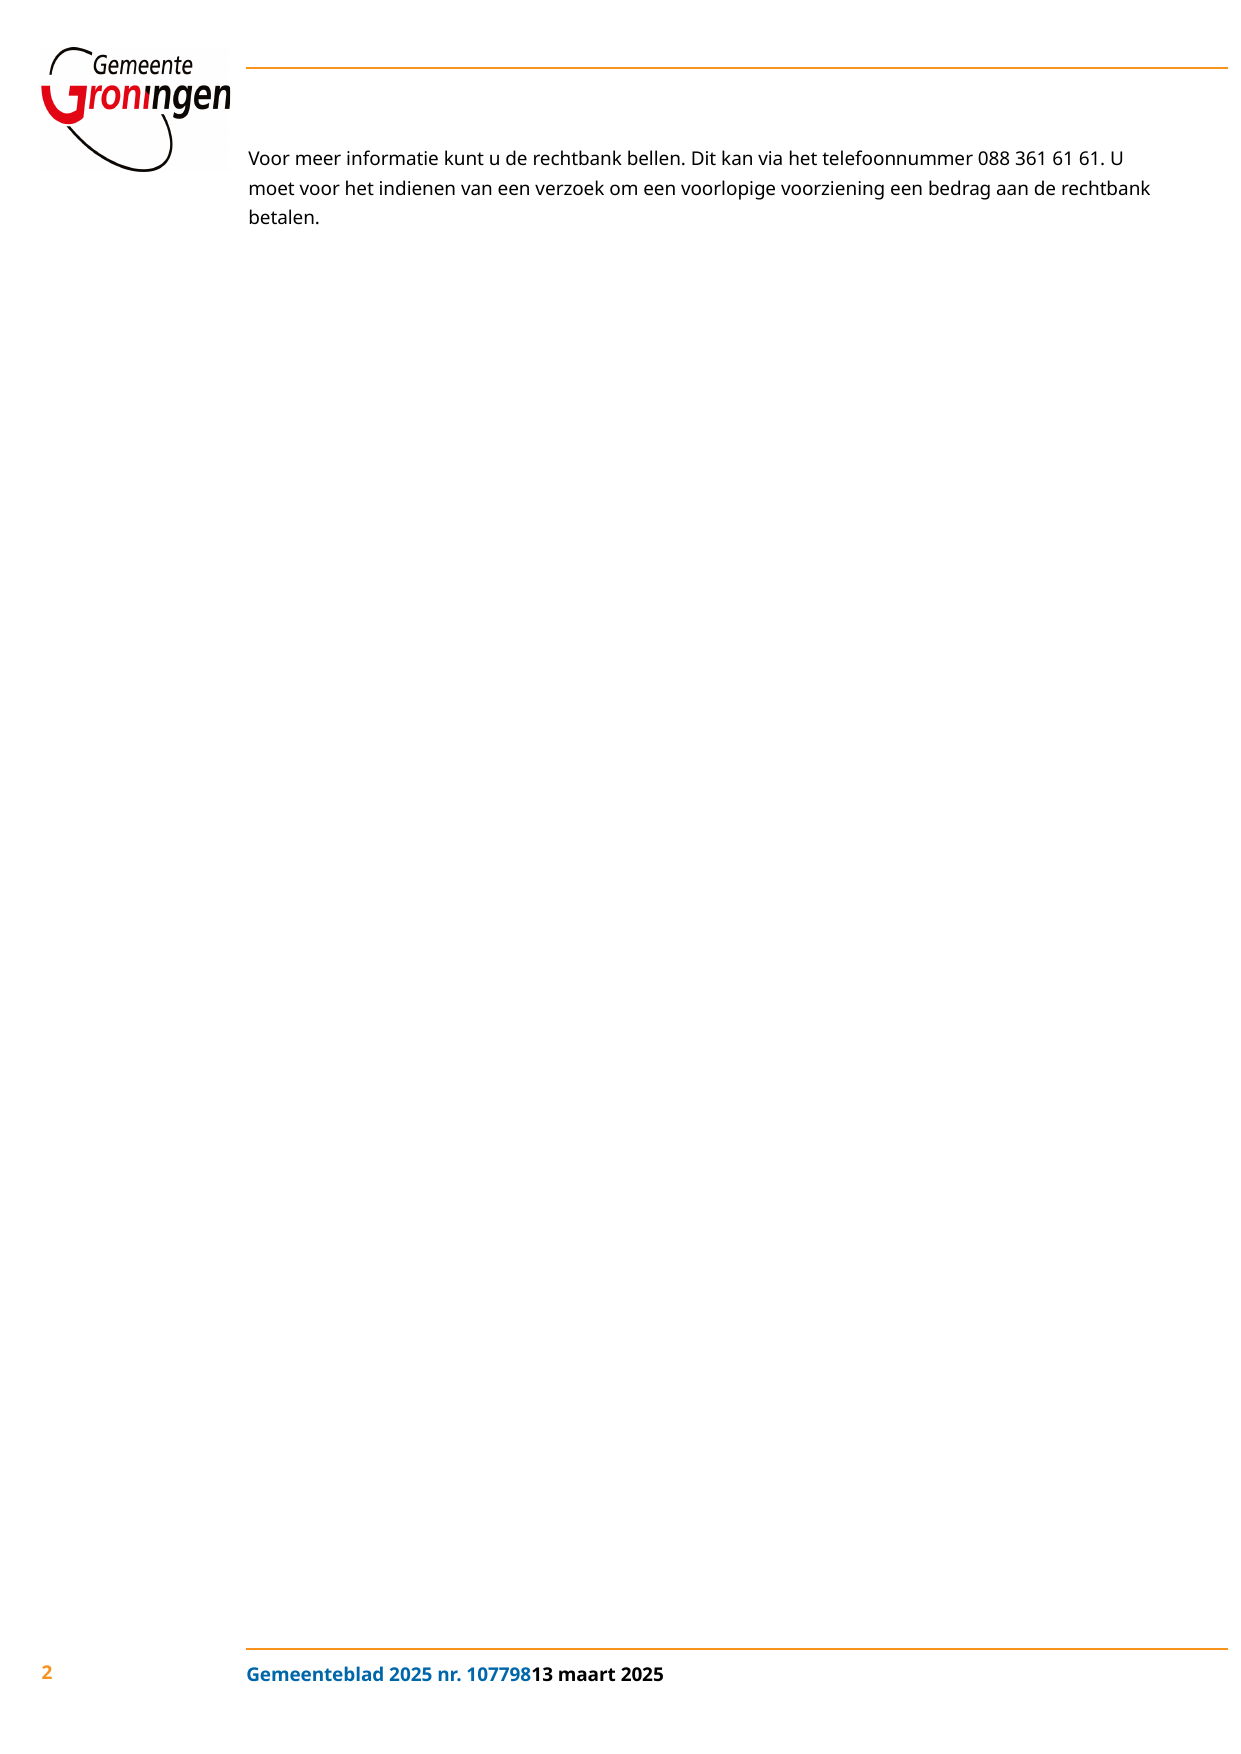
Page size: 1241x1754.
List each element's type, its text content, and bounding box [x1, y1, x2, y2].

text Voor meer informatie kunt u de rechtbank bellen. Dit kan via het telefoonnummer 088 361 61 61. U moet voor het indienen van een verzoek om een voorlopige voorziening een bedrag aan de rechtbank betalen. [248, 145, 1152, 230]
picture [41, 47, 231, 172]
